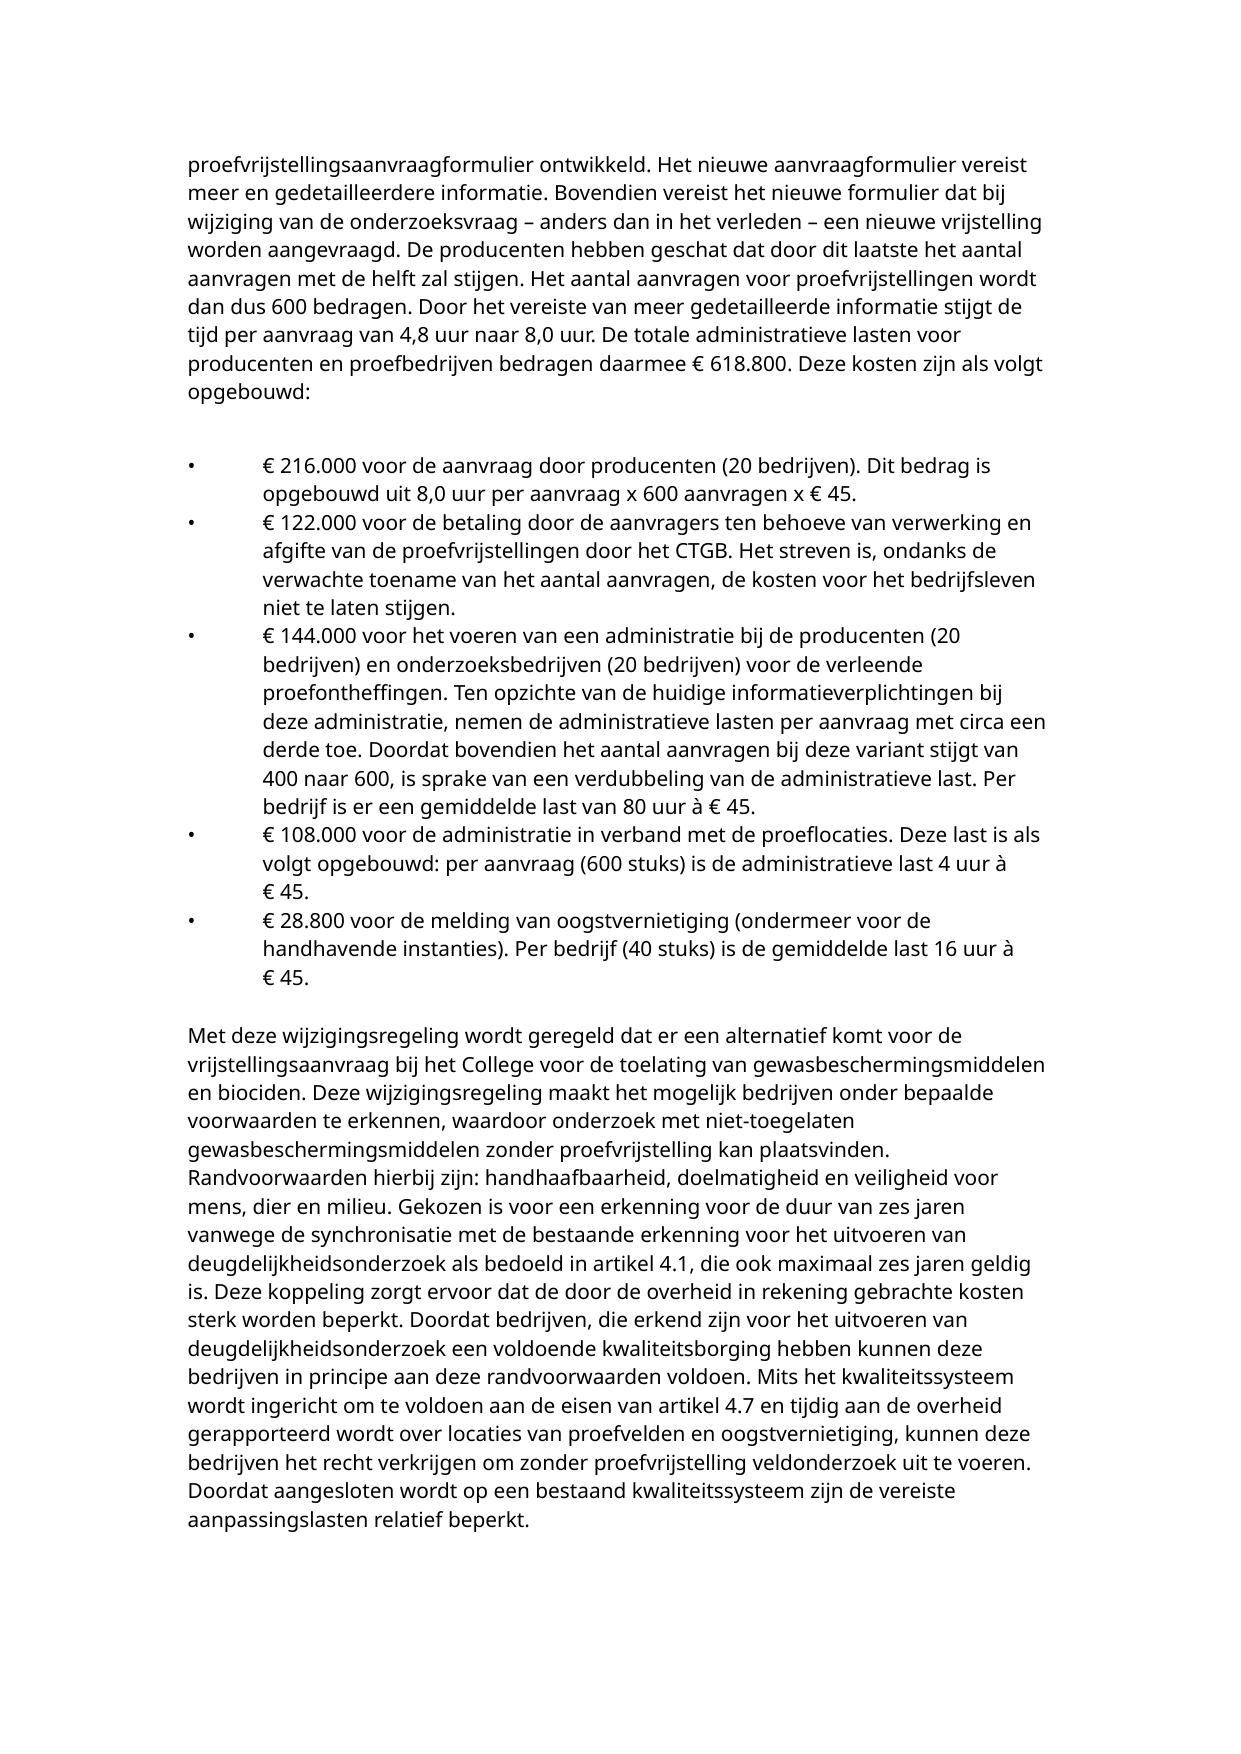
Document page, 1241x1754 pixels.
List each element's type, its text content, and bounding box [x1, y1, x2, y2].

text proefvrijstellingsaanvraagformulier ontwikkeld. Het nieuwe aanvraagformulier vereist meer en gedetailleerdere informatie. Bovendien vereist het nieuwe formulier dat bij wijziging van de onderzoeksvraag – anders dan in het verleden – een nieuwe vrijstelling worden aangevraagd. De producenten hebben geschat dat door dit laatste het aantal aanvragen met de helft zal stijgen. Het aantal aanvragen voor proefvrijstellingen wordt dan dus 600 bedragen. Door het vereiste van meer gedetailleerde informatie stijgt de tijd per aanvraag van 4,8 uur naar 8,0 uur. De totale administratieve lasten voor producenten en proefbedrijven bedragen daarmee € 618.800. Deze kosten zijn als volgt opgebouwd: [187, 150, 1053, 406]
list € 216.000 voor de aanvraag door producenten (20 bedrijven). Dit bedrag is opgebouwd uit 8,0 uur per aanvraag x 600 aanvragen x € 45. [187, 451, 1053, 508]
text Met deze wijzigingsregeling wordt geregeld dat er een alternatief komt voor de vrijstellingsaanvraag bij het College voor de toelating van gewasbeschermingsmiddelen en biociden. Deze wijzigingsregeling maakt het mogelijk bedrijven onder bepaalde voorwaarden te erkennen, waardoor onderzoek met niet-toegelaten gewasbeschermingsmiddelen zonder proefvrijstelling kan plaatsvinden. Randvoorwaarden hierbij zijn: handhaafbaarheid, doelmatigheid en veiligheid voor mens, dier en milieu. Gekozen is voor een erkenning voor de duur van zes jaren vanwege de synchronisatie met de bestaande erkenning voor het uitvoeren van deugdelijkheidsonderzoek als bedoeld in artikel 4.1, die ook maximaal zes jaren geldig is. Deze koppeling zorgt ervoor dat de door de overheid in rekening gebrachte kosten sterk worden beperkt. Doordat bedrijven, die erkend zijn voor het uitvoeren van deugdelijkheidsonderzoek een voldoende kwaliteitsborging hebben kunnen deze bedrijven in principe aan deze randvoorwaarden voldoen. Mits het kwaliteitssysteem wordt ingericht om te voldoen aan de eisen van artikel 4.7 en tijdig aan de overheid gerapporteerd wordt over locaties van proefvelden en oogstvernietiging, kunnen deze bedrijven het recht verkrijgen om zonder proefvrijstelling veldonderzoek uit te voeren. Doordat aangesloten wordt op een bestaand kwaliteitssysteem zijn de vereiste aanpassingslasten relatief beperkt. [187, 1021, 1053, 1533]
list € 122.000 voor de betaling door de aanvragers ten behoeve van verwerking en afgifte van de proefvrijstellingen door het CTGB. Het streven is, ondanks de verwachte toename van het aantal aanvragen, de kosten voor het bedrijfsleven niet te laten stijgen. [187, 508, 1053, 622]
list € 144.000 voor het voeren van een administratie bij de producenten (20 bedrijven) en onderzoeksbedrijven (20 bedrijven) voor de verleende proefontheffingen. Ten opzichte van de huidige informatieverplichtingen bij deze administratie, nemen de administratieve lasten per aanvraag met circa een derde toe. Doordat bovendien het aantal aanvragen bij deze variant stijgt van 400 naar 600, is sprake van een verdubbeling van de administratieve last. Per bedrijf is er een gemiddelde last van 80 uur à € 45. [187, 622, 1053, 821]
list € 28.800 voor de melding van oogstvernietiging (ondermeer voor de handhavende instanties). Per bedrijf (40 stuks) is de gemiddelde last 16 uur à € 45. [187, 906, 1053, 991]
list € 108.000 voor de administratie in verband met de proeflocaties. Deze last is als volgt opgebouwd: per aanvraag (600 stuks) is de administratieve last 4 uur à € 45. [187, 821, 1053, 906]
